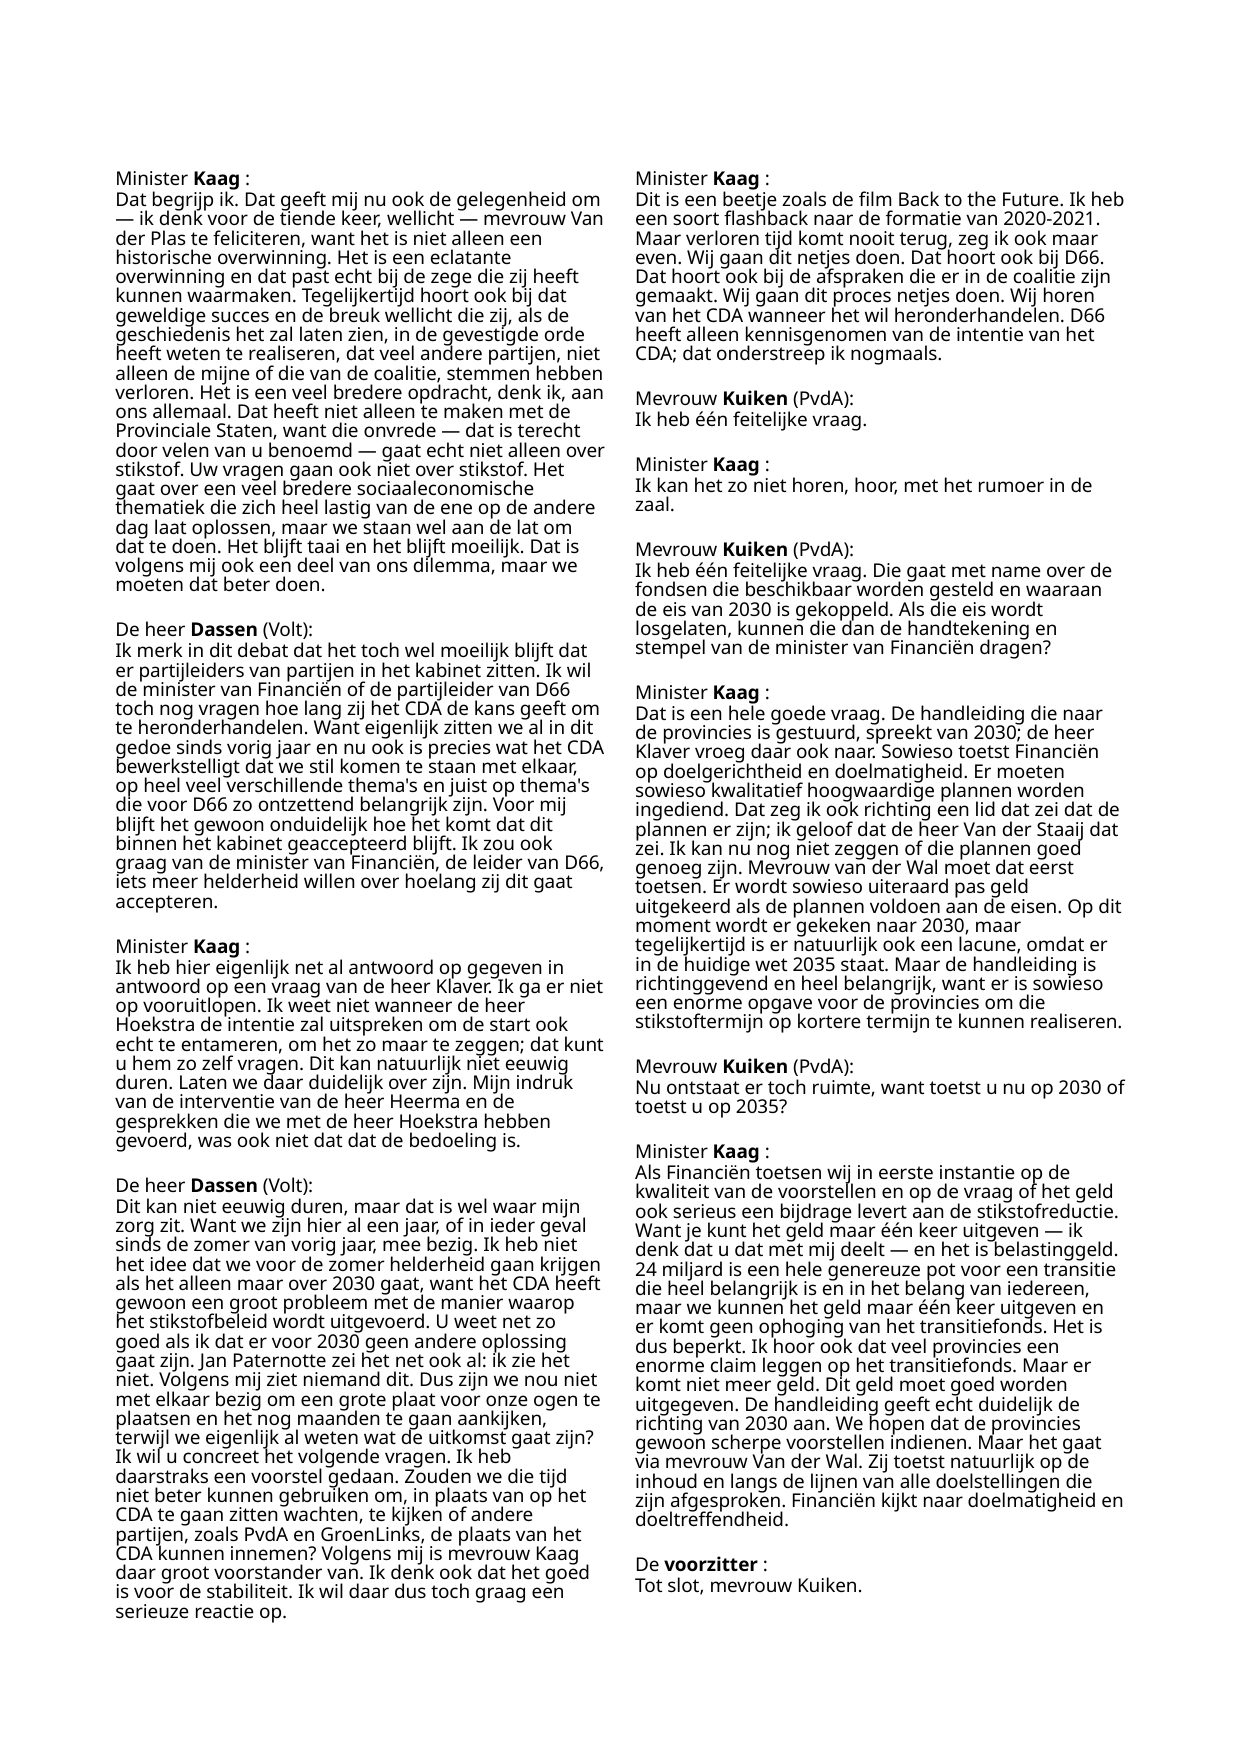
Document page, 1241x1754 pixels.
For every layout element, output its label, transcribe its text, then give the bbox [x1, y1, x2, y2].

text Ik merk in dit debat dat het toch wel moeilijk blijft dat er partijleiders van partijen in het kabinet zitten. Ik wil de minister van Financiën of de partijleider van D66 toch nog vragen hoe lang zij het CDA de kans geeft om te heronderhandelen. Want eigenlijk zitten we al in dit gedoe sinds vorig jaar en nu ook is precies wat het CDA bewerkstelligt dat we stil komen te staan met elkaar, op heel veel verschillende thema's en juist op thema's die voor D66 zo ontzettend belangrijk zijn. Voor mij blijft het gewoon onduidelijk hoe het komt dat dit binnen het kabinet geaccepteerd blijft. Ik zou ook graag van de minister van Financiën, de leider van D66, iets meer helderheid willen over hoelang zij dit gaat accepteren. [115, 642, 605, 912]
text Minister Kaag : [635, 1138, 1125, 1164]
text Mevrouw Kuiken (PvdA): [635, 536, 1125, 562]
text Dat is een hele goede vraag. De handleiding die naar de provincies is gestuurd, spreekt van 2030; de heer Klaver vroeg daar ook naar. Sowieso toetst Financiën op doelgerichtheid en doelmatigheid. Er moeten sowieso kwalitatief hoogwaardige plannen worden ingediend. Dat zeg ik ook richting een lid dat zei dat de plannen er zijn; ik geloof dat de heer Van der Staaij dat zei. Ik kan nu nog niet zeggen of die plannen goed genoeg zijn. Mevrouw van der Wal moet dat eerst toetsen. Er wordt sowieso uiteraard pas geld uitgekeerd als de plannen voldoen aan de eisen. Op dit moment wordt er gekeken naar 2030, maar tegelijkertijd is er natuurlijk ook een lacune, omdat er in de huidige wet 2035 staat. Maar de handleiding is richtinggevend en heel belangrijk, want er is sowieso een enorme opgave voor de provincies om die stikstoftermijn op kortere termijn te kunnen realiseren. [635, 705, 1125, 1033]
text Nu ontstaat er toch ruimte, want toetst u nu op 2030 of toetst u op 2035? [635, 1079, 1125, 1118]
text Mevrouw Kuiken (PvdA): [635, 1053, 1125, 1079]
text Als Financiën toetsen wij in eerste instantie op de kwaliteit van de voorstellen en op de vraag of het geld ook serieus een bijdrage levert aan de stikstofreductie. Want je kunt het geld maar één keer uitgeven — ik denk dat u dat met mij deelt — en het is belastinggeld. 24 miljard is een hele genereuze pot voor een transitie die heel belangrijk is en in het belang van iedereen, maar we kunnen het geld maar één keer uitgeven en er komt geen ophoging van het transitiefonds. Het is dus beperkt. Ik hoor ook dat veel provincies een enorme claim leggen op het transitiefonds. Maar er komt niet meer geld. Dit geld moet goed worden uitgegeven. De handleiding geeft echt duidelijk de richting van 2030 aan. We hopen dat de provincies gewoon scherpe voorstellen indienen. Maar het gaat via mevrouw Van der Wal. Zij toetst natuurlijk op de inhoud en langs de lijnen van alle doelstellingen die zijn afgesproken. Financiën kijkt naar doelmatigheid en doeltreffendheid. [635, 1164, 1125, 1530]
text Ik heb één feitelijke vraag. [635, 411, 1125, 430]
text De voorzitter : [635, 1551, 1125, 1577]
text Ik heb hier eigenlijk net al antwoord op gegeven in antwoord op een vraag van de heer Klaver. Ik ga er niet op vooruitlopen. Ik weet niet wanneer de heer Hoekstra de intentie zal uitspreken om de start ook echt te entameren, om het zo maar te zeggen; dat kunt u hem zo zelf vragen. Dit kan natuurlijk niet eeuwig duren. Laten we daar duidelijk over zijn. Mijn indruk van de interventie van de heer Heerma en de gesprekken die we met de heer Hoekstra hebben gevoerd, was ook niet dat dat de bedoeling is. [115, 959, 605, 1151]
text Ik heb één feitelijke vraag. Die gaat met name over de fondsen die beschikbaar worden gesteld en waaraan de eis van 2030 is gekoppeld. Als die eis wordt losgelaten, kunnen die dan de handtekening en stempel van de minister van Financiën dragen? [635, 562, 1125, 658]
text Dit kan niet eeuwig duren, maar dat is wel waar mijn zorg zit. Want we zijn hier al een jaar, of in ieder geval sinds de zomer van vorig jaar, mee bezig. Ik heb niet het idee dat we voor de zomer helderheid gaan krijgen als het alleen maar over 2030 gaat, want het CDA heeft gewoon een groot probleem met de manier waarop het stikstofbeleid wordt uitgevoerd. U weet net zo goed als ik dat er voor 2030 geen andere oplossing gaat zijn. Jan Paternotte zei het net ook al: ik zie het niet. Volgens mij ziet niemand dit. Dus zijn we nou niet met elkaar bezig om een grote plaat voor onze ogen te plaatsen en het nog maanden te gaan aankijken, terwijl we eigenlijk al weten wat de uitkomst gaat zijn? Ik wil u concreet het volgende vragen. Ik heb daarstraks een voorstel gedaan. Zouden we die tijd niet beter kunnen gebruiken om, in plaats van op het CDA te gaan zitten wachten, te kijken of andere partijen, zoals PvdA en GroenLinks, de plaats van het CDA kunnen innemen? Volgens mij is mevrouw Kaag daar groot voorstander van. Ik denk ook dat het goed is voor de stabiliteit. Ik wil daar dus toch graag een serieuze reactie op. [115, 1198, 605, 1622]
text Minister Kaag : [115, 165, 605, 191]
text Mevrouw Kuiken (PvdA): [635, 385, 1125, 411]
text De heer Dassen (Volt): [115, 1172, 605, 1198]
text Minister Kaag : [115, 933, 605, 959]
text Minister Kaag : [635, 679, 1125, 705]
text Ik kan het zo niet horen, hoor, met het rumoer in de zaal. [635, 477, 1125, 516]
text Dat begrijp ik. Dat geeft mij nu ook de gelegenheid om — ik denk voor de tiende keer, wellicht — mevrouw Van der Plas te feliciteren, want het is niet alleen een historische overwinning. Het is een eclatante overwinning en dat past echt bij de zege die zij heeft kunnen waarmaken. Tegelijkertijd hoort ook bij dat geweldige succes en de breuk wellicht die zij, als de geschiedenis het zal laten zien, in de gevestigde orde heeft weten te realiseren, dat veel andere partijen, niet alleen de mijne of die van de coalitie, stemmen hebben verloren. Het is een veel bredere opdracht, denk ik, aan ons allemaal. Dat heeft niet alleen te maken met de Provinciale Staten, want die onvrede — dat is terecht door velen van u benoemd — gaat echt niet alleen over stikstof. Uw vragen gaan ook niet over stikstof. Het gaat over een veel bredere sociaaleconomische thematiek die zich heel lastig van de ene op de andere dag laat oplossen, maar we staan wel aan de lat om dat te doen. Het blijft taai en het blijft moeilijk. Dat is volgens mij ook een deel van ons dilemma, maar we moeten dat beter doen. [115, 191, 605, 596]
text Tot slot, mevrouw Kuiken. [635, 1577, 1125, 1596]
text Minister Kaag : [635, 451, 1125, 477]
text De heer Dassen (Volt): [115, 617, 605, 642]
text Dit is een beetje zoals de film Back to the Future. Ik heb een soort flashback naar de formatie van 2020-2021. Maar verloren tijd komt nooit terug, zeg ik ook maar even. Wij gaan dit netjes doen. Dat hoort ook bij D66. Dat hoort ook bij de afspraken die er in de coalitie zijn gemaakt. Wij gaan dit proces netjes doen. Wij horen van het CDA wanneer het wil heronderhandelen. D66 heeft alleen kennisgenomen van de intentie van het CDA; dat onderstreep ik nogmaals. [635, 191, 1125, 364]
text Minister Kaag : [635, 165, 1125, 191]
